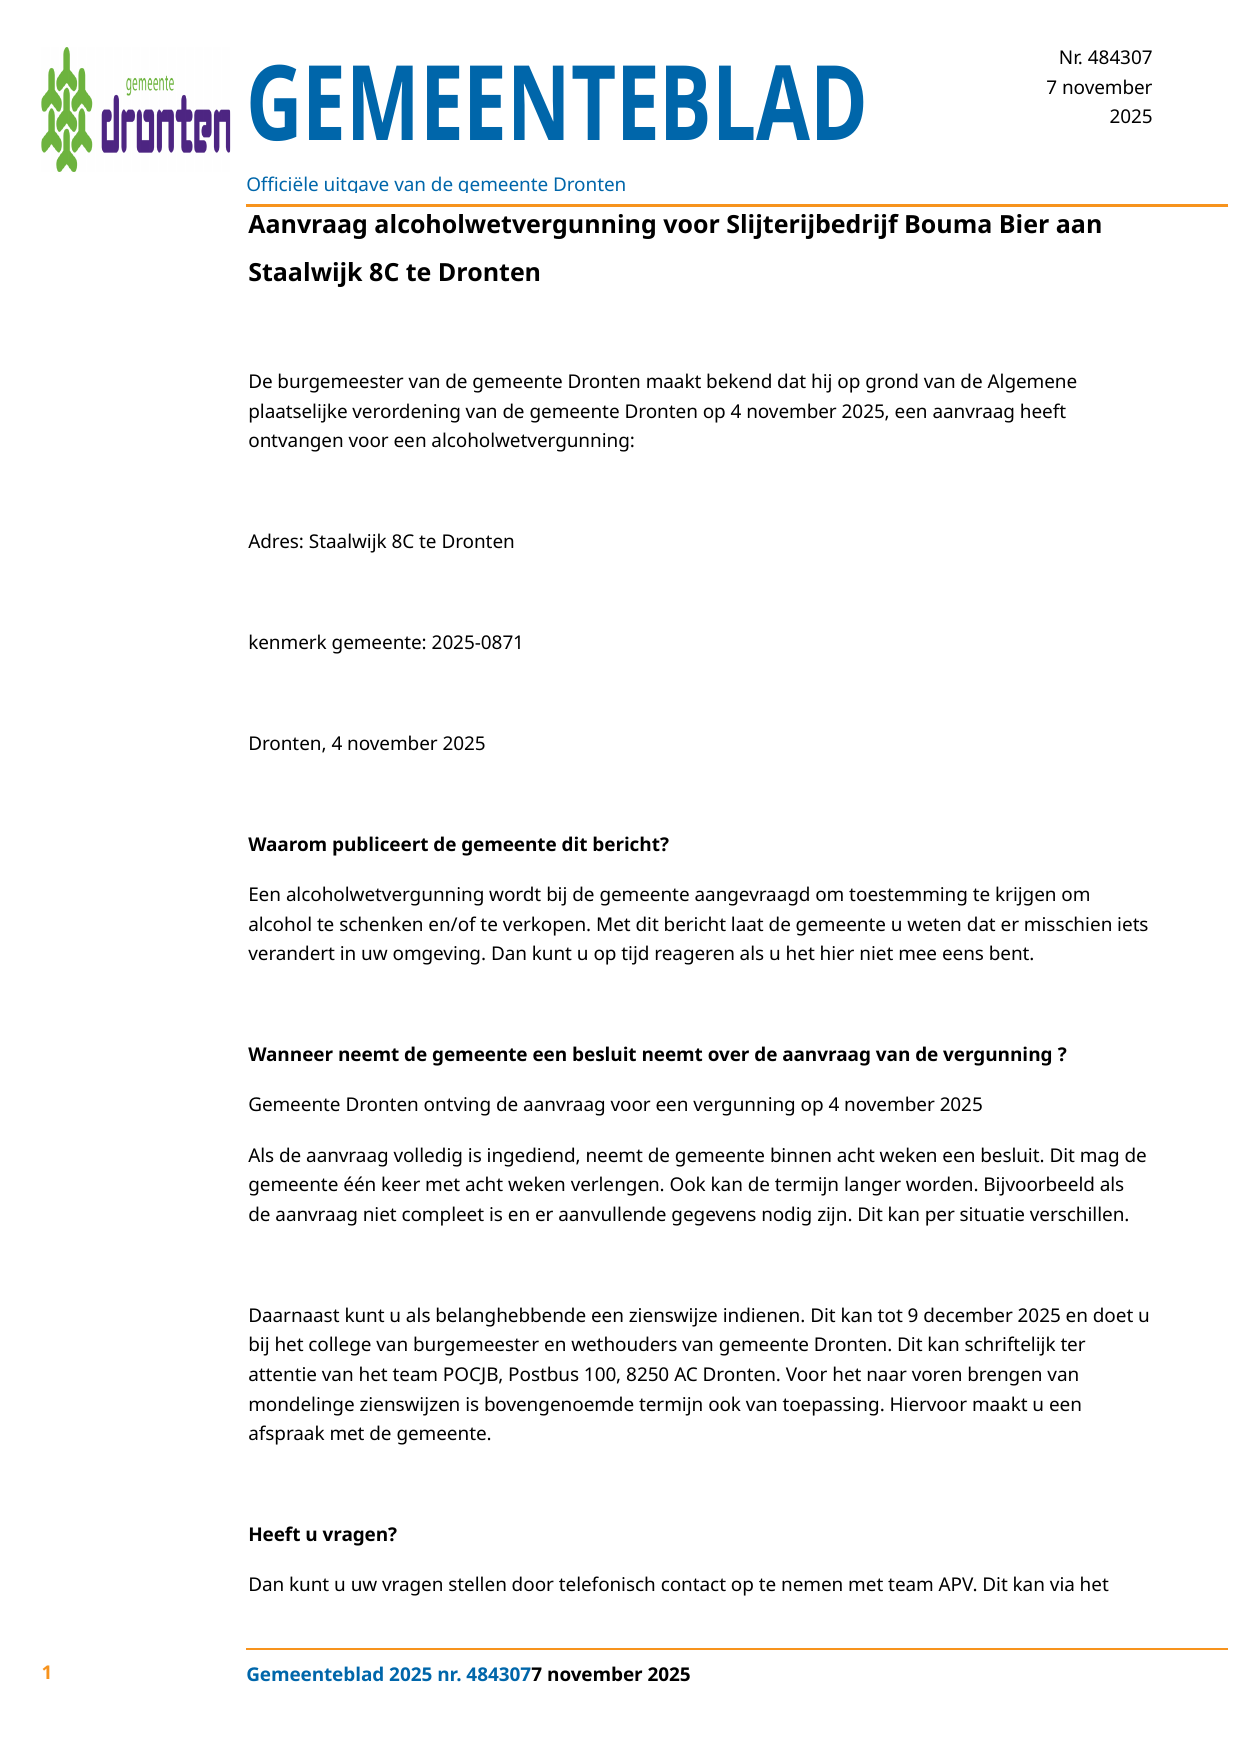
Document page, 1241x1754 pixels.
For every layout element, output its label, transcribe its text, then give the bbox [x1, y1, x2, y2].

text Gemeente Dronten ontving de aanvraag voor een vergunning op 4 november 2025 [248, 1092, 1152, 1117]
picture [41, 47, 231, 172]
text Een alcoholwetvergunning wordt bij de gemeente aangevraagd om toestemming te krijgen om alcohol te schenken en/of te verkopen. Met dit bericht laat de gemeente u weten dat er misschien iets verandert in uw omgeving. Dan kunt u op tijd reageren als u het hier niet mee eens bent. [248, 881, 1152, 966]
text Dan kunt u uw vragen stellen door telefonisch contact op te nemen met team APV. Dit kan via het [248, 1572, 1152, 1597]
text Aanvraag alcoholwetvergunning voor Slijterijbedrijf Bouma Bier aan Staalwijk 8C te Dronten [248, 207, 1152, 288]
text kenmerk gemeente: 2025-0871 [248, 629, 1152, 655]
text Daarnaast kunt u als belanghebbende een zienswijze indienen. Dit kan tot 9 december 2025 en doet u bij het college van burgemeester en wethouders van gemeente Dronten. Dit kan schriftelijk ter attentie van het team POCJB, Postbus 100, 8250 AC Dronten. Voor het naar voren brengen van mondelinge zienswijzen is bovengenoemde termijn ook van toepassing. Hiervoor maakt u een afspraak met de gemeente. [248, 1302, 1152, 1446]
text Dronten, 4 november 2025 [248, 730, 1152, 756]
text Adres: Staalwijk 8C te Dronten [248, 528, 1152, 554]
text Wanneer neemt de gemeente een besluit neemt over de aanvraag van de vergunning ? [248, 1041, 1152, 1067]
text Als de aanvraag volledig is ingediend, neemt de gemeente binnen acht weken een besluit. Dit mag de gemeente één keer met acht weken verlengen. Ook kan de termijn langer worden. Bijvoorbeeld als de aanvraag niet compleet is en er aanvullende gegevens nodig zijn. Dit kan per situatie verschillen. [248, 1142, 1152, 1227]
text De burgemeester van de gemeente Dronten maakt bekend dat hij op grond van de Algemene plaatselijke verordening van de gemeente Dronten op 4 november 2025, een aanvraag heeft ontvangen voor een alcoholwetvergunning: [248, 368, 1152, 453]
text Heeft u vragen? [248, 1521, 1152, 1547]
text Waarom publiceert de gemeente dit bericht? [248, 831, 1152, 857]
